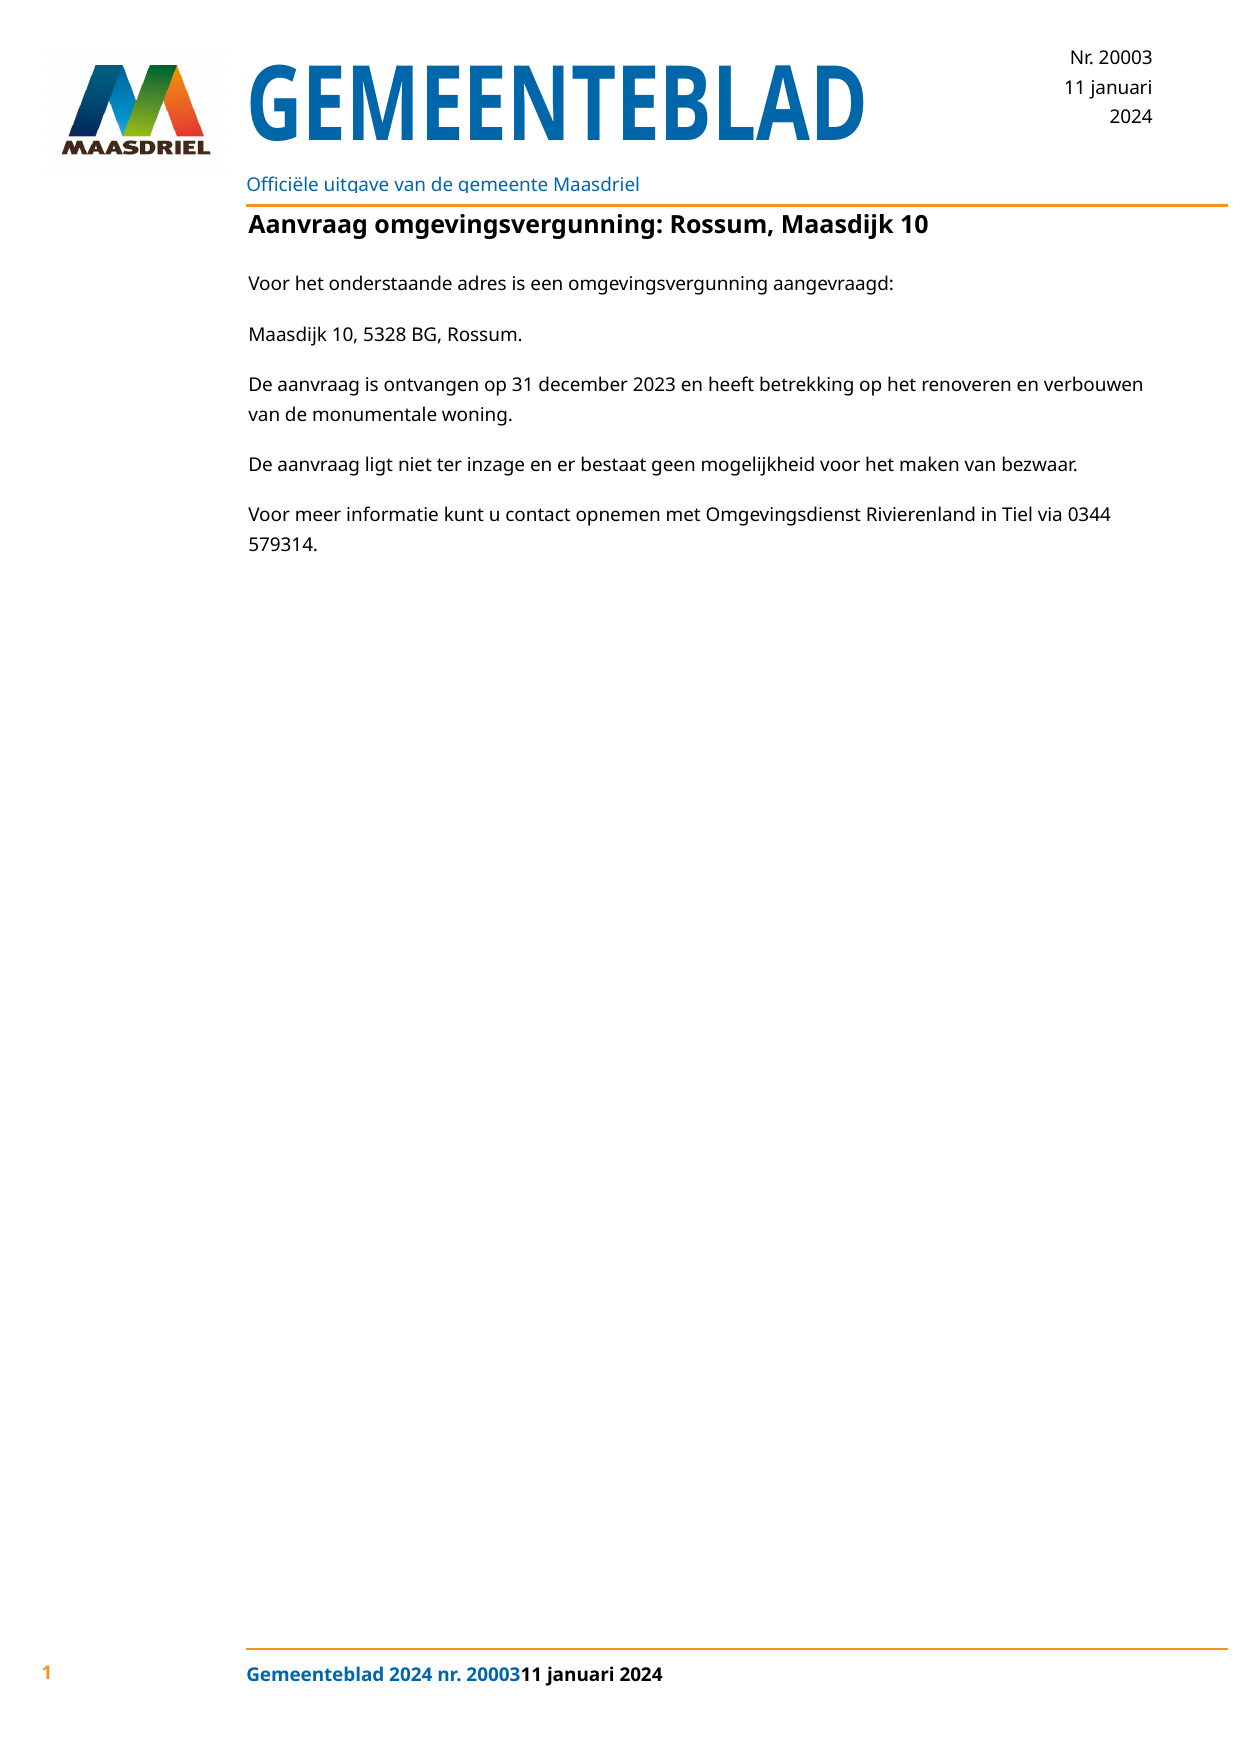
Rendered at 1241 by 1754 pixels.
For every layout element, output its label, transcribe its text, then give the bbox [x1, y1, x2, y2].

text Aanvraag omgevingsvergunning: Rossum, Maasdijk 10 [248, 207, 1152, 241]
picture [41, 47, 231, 172]
text De aanvraag is ontvangen op 31 december 2023 en heeft betrekking op het renoveren en verbouwen van de monumentale woning. [248, 371, 1152, 426]
text De aanvraag ligt niet ter inzage en er bestaat geen mogelijkheid voor het maken van bezwaar. [248, 451, 1152, 477]
text Voor het onderstaande adres is een omgevingsvergunning aangevraagd: [248, 270, 1152, 296]
text Maasdijk 10, 5328 BG, Rossum. [248, 321, 1152, 346]
text Voor meer informatie kunt u contact opnemen met Omgevingsdienst Rivierenland in Tiel via 0344 579314. [248, 502, 1152, 557]
